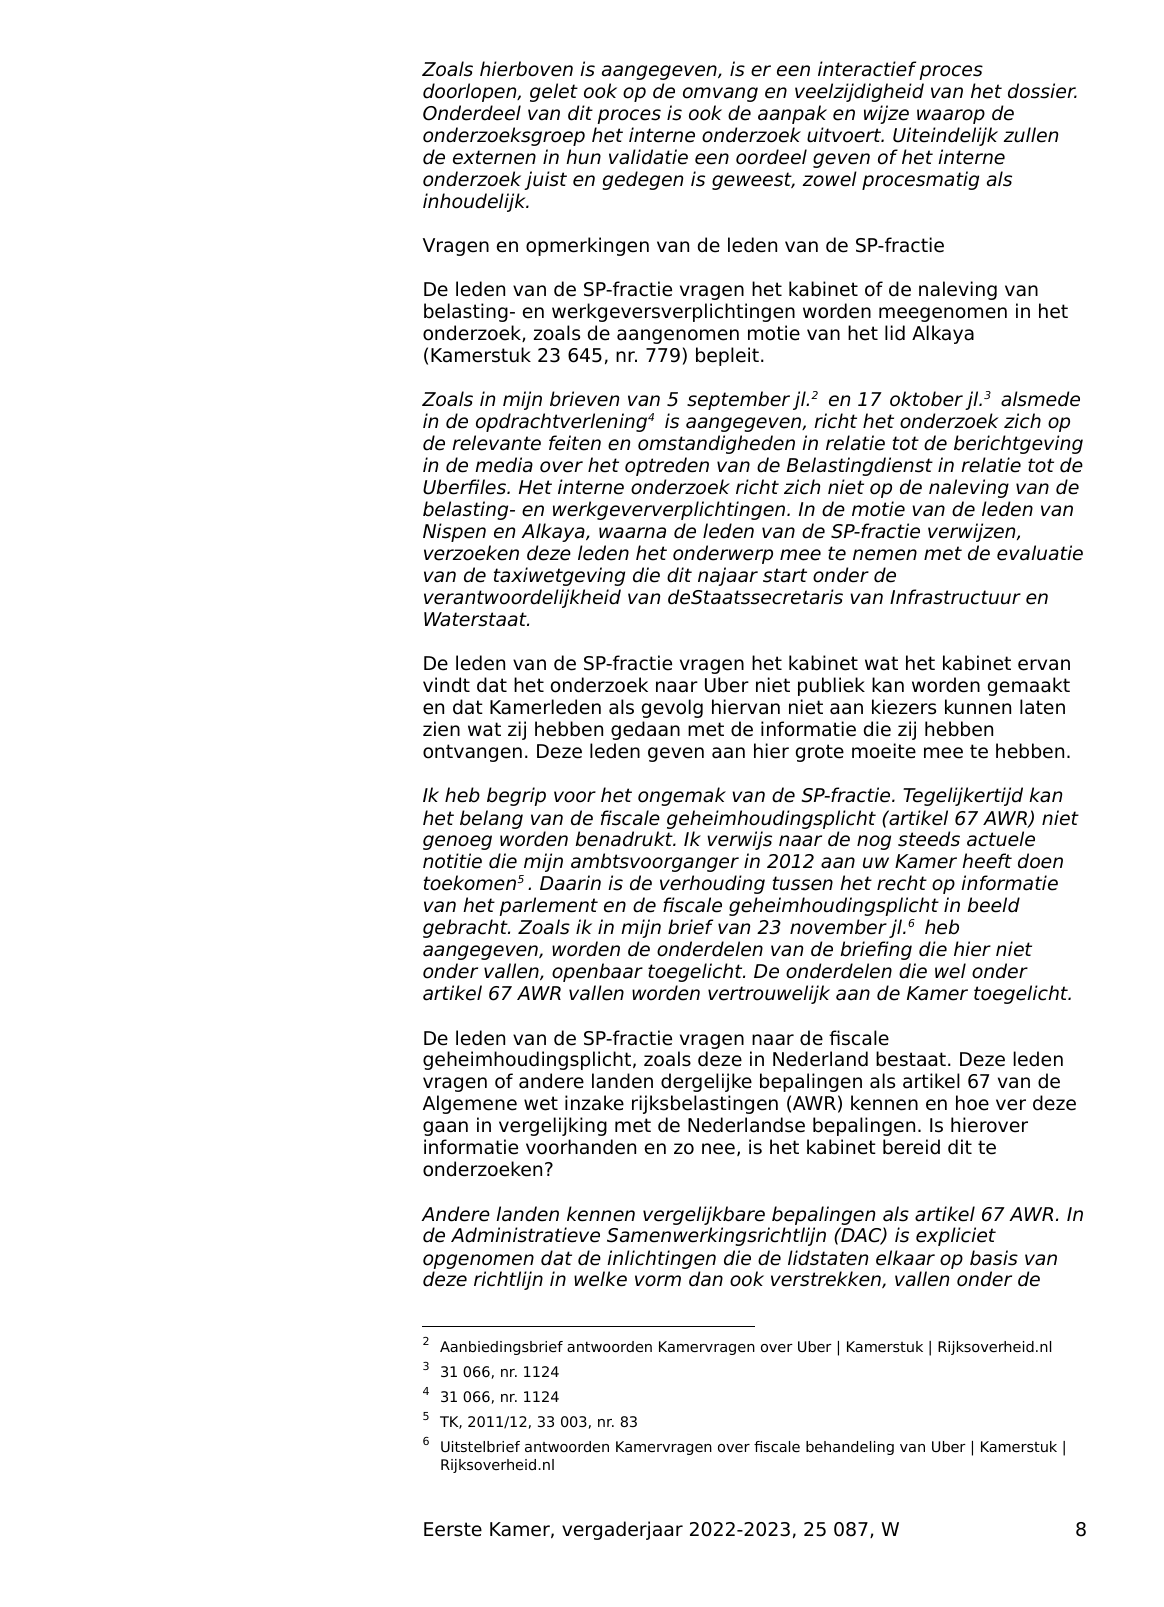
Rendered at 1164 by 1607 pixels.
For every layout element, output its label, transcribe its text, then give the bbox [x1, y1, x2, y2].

text Aanbiedingsbrief antwoorden Kamervragen over Uber | Kamerstuk | Rijksoverheid.nl [422, 1335, 1087, 1357]
text Ik heb begrip voor het ongemak van de SP-fractie. Tegelijkertijd kan het belang van de fiscale geheimhoudingsplicht (artikel 67 AWR) niet genoeg worden benadrukt. Ik verwijs naar de nog steeds actuele notitie die mijn ambtsvoorganger in 2012 aan uw Kamer heeft doen toekomen. Daarin is de verhouding tussen het recht op informatie van het parlement en de fiscale geheimhoudingsplicht in beeld gebracht. Zoals ik in mijn brief van 23 november jl. heb aangegeven, worden de onderdelen van de briefing die hier niet onder vallen, openbaar toegelicht. De onderdelen die wel onder artikel 67 AWR vallen worden vertrouwelijk aan de Kamer toegelicht. [422, 785, 1087, 1005]
text TK, 2011/12, 33 003, nr. 83 [422, 1410, 1087, 1432]
text De leden van de SP-fractie vragen naar de fiscale geheimhoudingsplicht, zoals deze in Nederland bestaat. Deze leden vragen of andere landen dergelijke bepalingen als artikel 67 van de Algemene wet inzake rijksbelastingen (AWR) kennen en hoe ver deze gaan in vergelijking met de Nederlandse bepalingen. Is hierover informatie voorhanden en zo nee, is het kabinet bereid dit te onderzoeken? [422, 1027, 1087, 1181]
text De leden van de SP-fractie vragen het kabinet wat het kabinet ervan vindt dat het onderzoek naar Uber niet publiek kan worden gemaakt en dat Kamerleden als gevolg hiervan niet aan kiezers kunnen laten zien wat zij hebben gedaan met de informatie die zij hebben ontvangen. Deze leden geven aan hier grote moeite mee te hebben. [422, 653, 1087, 763]
text De leden van de SP-fractie vragen het kabinet of de naleving van belasting- en werkgeversverplichtingen worden meegenomen in het onderzoek, zoals de aangenomen motie van het lid Alkaya (Kamerstuk 23 645, nr. 779) bepleit. [422, 279, 1087, 367]
text Uitstelbrief antwoorden Kamervragen over fiscale behandeling van Uber | Kamerstuk | Rijksoverheid.nl [422, 1435, 1087, 1474]
text 31 066, nr. 1124 [422, 1385, 1087, 1407]
text Andere landen kennen vergelijkbare bepalingen als artikel 67 AWR. In de Administratieve Samenwerkingsrichtlijn (DAC) is expliciet opgenomen dat de inlichtingen die de lidstaten elkaar op basis van deze richtlijn in welke vorm dan ook verstrekken, vallen onder de [422, 1203, 1087, 1291]
text Zoals in mijn brieven van 5 september jl. en 17 oktober jl. alsmede in de opdrachtverlening is aangegeven, richt het onderzoek zich op de relevante feiten en omstandigheden in relatie tot de berichtgeving in de media over het optreden van de Belastingdienst in relatie tot de Uberfiles. Het interne onderzoek richt zich niet op de naleving van de belasting- en werkgeververplichtingen. In de motie van de leden van Nispen en Alkaya, waarna de leden van de SP-fractie verwijzen, verzoeken deze leden het onderwerp mee te nemen met de evaluatie van de taxiwetgeving die dit najaar start onder de verantwoordelijkheid van deStaatssecretaris van Infrastructuur en Waterstaat. [422, 389, 1087, 631]
text Zoals hierboven is aangegeven, is er een interactief proces doorlopen, gelet ook op de omvang en veelzijdigheid van het dossier. Onderdeel van dit proces is ook de aanpak en wijze waarop de onderzoeksgroep het interne onderzoek uitvoert. Uiteindelijk zullen de externen in hun validatie een oordeel geven of het interne onderzoek juist en gedegen is geweest, zowel procesmatig als inhoudelijk. [422, 59, 1087, 213]
subtitle Vragen en opmerkingen van de leden van de SP-fractie [422, 235, 1087, 257]
text 31 066, nr. 1124 [422, 1360, 1087, 1382]
